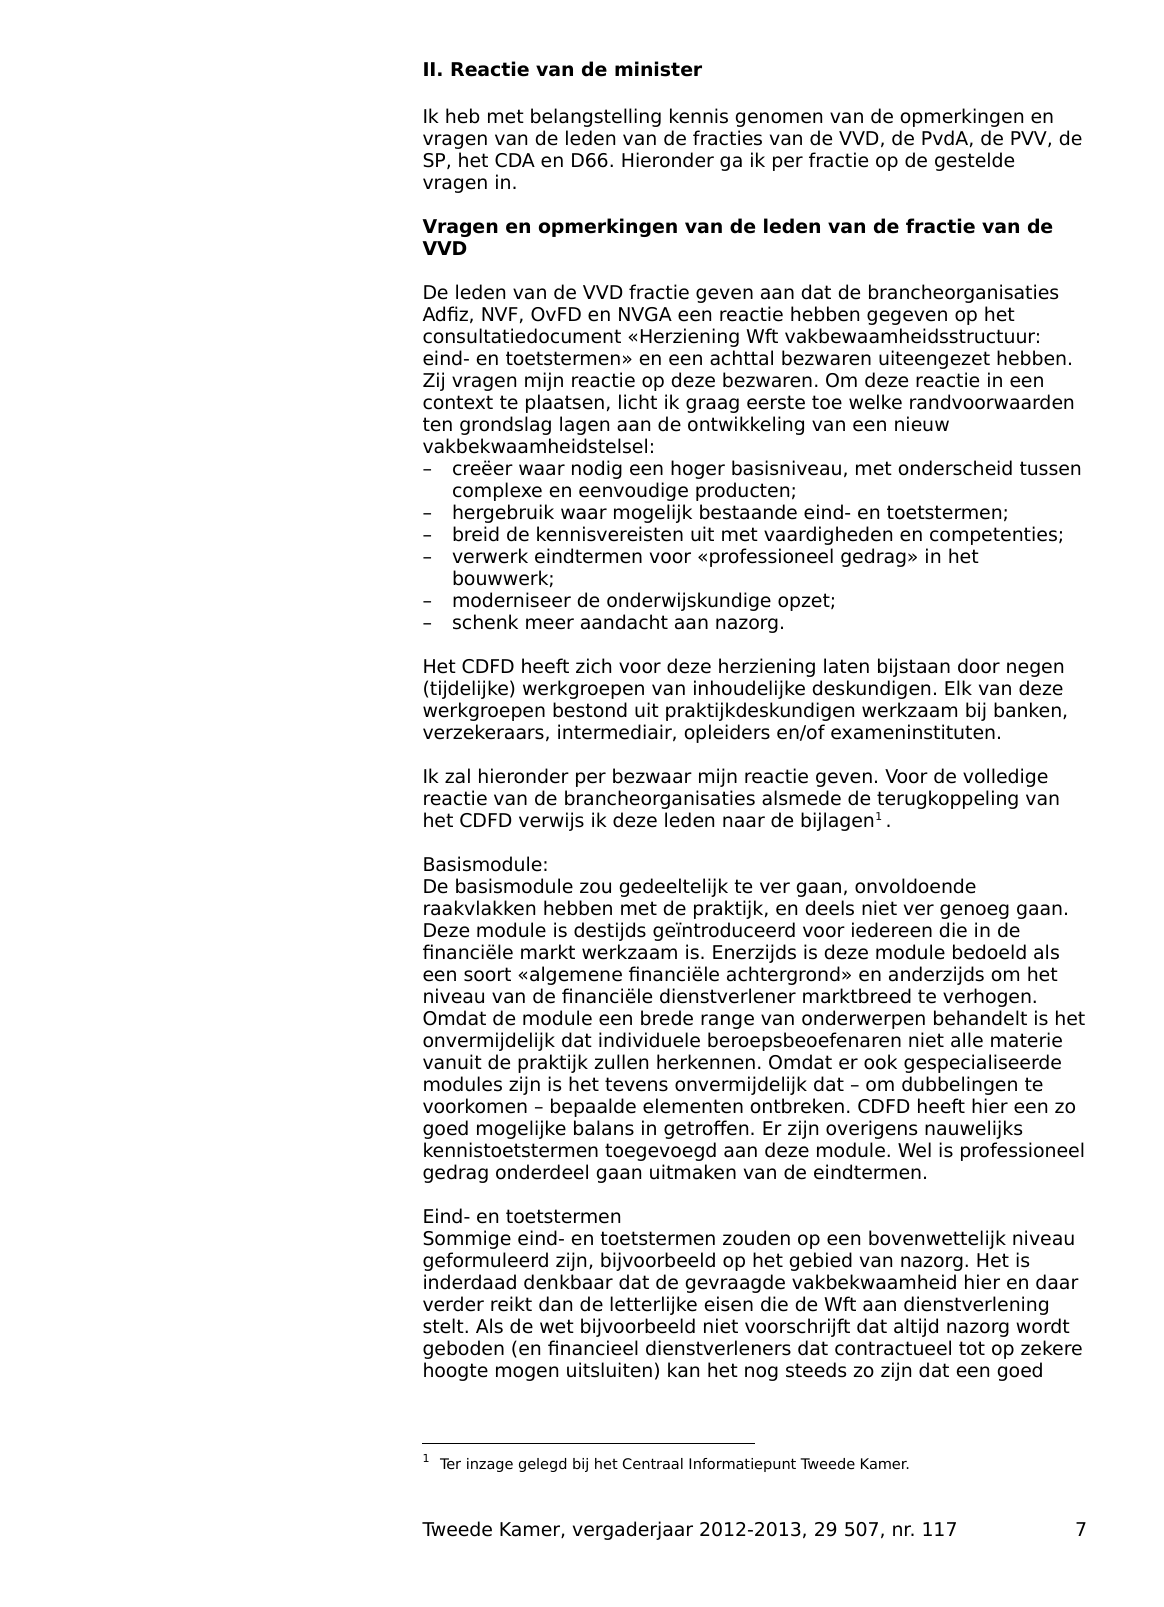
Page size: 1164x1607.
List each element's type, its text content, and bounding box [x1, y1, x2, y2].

subtitle II. Reactie van de minister [422, 59, 1087, 81]
text – creëer waar nodig een hoger basisniveau, met onderscheid tussen complexe en eenvoudige producten; [422, 458, 1087, 502]
text – hergebruik waar mogelijk bestaande eind- en toetstermen; [422, 502, 1087, 524]
text Sommige eind- en toetstermen zouden op een bovenwettelijk niveau geformuleerd zijn, bijvoorbeeld op het gebied van nazorg. Het is inderdaad denkbaar dat de gevraagde vakbekwaamheid hier en daar verder reikt dan de letterlijke eisen die de Wft aan dienstverlening stelt. Als de wet bijvoorbeeld niet voorschrijft dat altijd nazorg wordt geboden (en financieel dienstverleners dat contractueel tot op zekere hoogte mogen uitsluiten) kan het nog steeds zo zijn dat een goed [422, 1228, 1087, 1382]
text Ik heb met belangstelling kennis genomen van de opmerkingen en vragen van de leden van de fracties van de VVD, de PvdA, de PVV, de SP, het CDA en D66. Hieronder ga ik per fractie op de gestelde vragen in. [422, 106, 1087, 194]
text De basismodule zou gedeeltelijk te ver gaan, onvoldoende raakvlakken hebben met de praktijk, en deels niet ver genoeg gaan. Deze module is destijds geïntroduceerd voor iedereen die in de financiële markt werkzaam is. Enerzijds is deze module bedoeld als een soort «algemene financiële achtergrond» en anderzijds om het niveau van de financiële dienstverlener marktbreed te verhogen. Omdat de module een brede range van onderwerpen behandelt is het onvermijdelijk dat individuele beroepsbeoefenaren niet alle materie vanuit de praktijk zullen herkennen. Omdat er ook gespecialiseerde modules zijn is het tevens onvermijdelijk dat – om dubbelingen te voorkomen – bepaalde elementen ontbreken. CDFD heeft hier een zo goed mogelijke balans in getroffen. Er zijn overigens nauwelijks kennistoetstermen toegevoegd aan deze module. Wel is professioneel gedrag onderdeel gaan uitmaken van de eindtermen. [422, 876, 1087, 1184]
text Ik zal hieronder per bezwaar mijn reactie geven. Voor de volledige reactie van de brancheorganisaties alsmede de terugkoppeling van het CDFD verwijs ik deze leden naar de bijlagen. [422, 766, 1087, 832]
text Eind- en toetstermen [422, 1206, 1087, 1228]
text – verwerk eindtermen voor «professioneel gedrag» in het bouwwerk; [422, 546, 1087, 590]
text – breid de kennisvereisten uit met vaardigheden en competenties; [422, 524, 1087, 546]
subtitle Vragen en opmerkingen van de leden van de fractie van de VVD [422, 216, 1087, 260]
text Basismodule: [422, 854, 1087, 876]
text De leden van de VVD fractie geven aan dat de brancheorganisaties Adfiz, NVF, OvFD en NVGA een reactie hebben gegeven op het consultatiedocument «Herziening Wft vakbewaamheidsstructuur: eind- en toetstermen» en een achttal bezwaren uiteengezet hebben. Zij vragen mijn reactie op deze bezwaren. Om deze reactie in een context te plaatsen, licht ik graag eerste toe welke randvoorwaarden ten grondslag lagen aan de ontwikkeling van een nieuw vakbekwaamheidstelsel: [422, 282, 1087, 458]
text Ter inzage gelegd bij het Centraal Informatiepunt Tweede Kamer. [422, 1452, 1087, 1474]
text – schenk meer aandacht aan nazorg. [422, 612, 1087, 634]
text – moderniseer de onderwijskundige opzet; [422, 590, 1087, 612]
text Het CDFD heeft zich voor deze herziening laten bijstaan door negen (tijdelijke) werkgroepen van inhoudelijke deskundigen. Elk van deze werkgroepen bestond uit praktijkdeskundigen werkzaam bij banken, verzekeraars, intermediair, opleiders en/of exameninstituten. [422, 656, 1087, 744]
